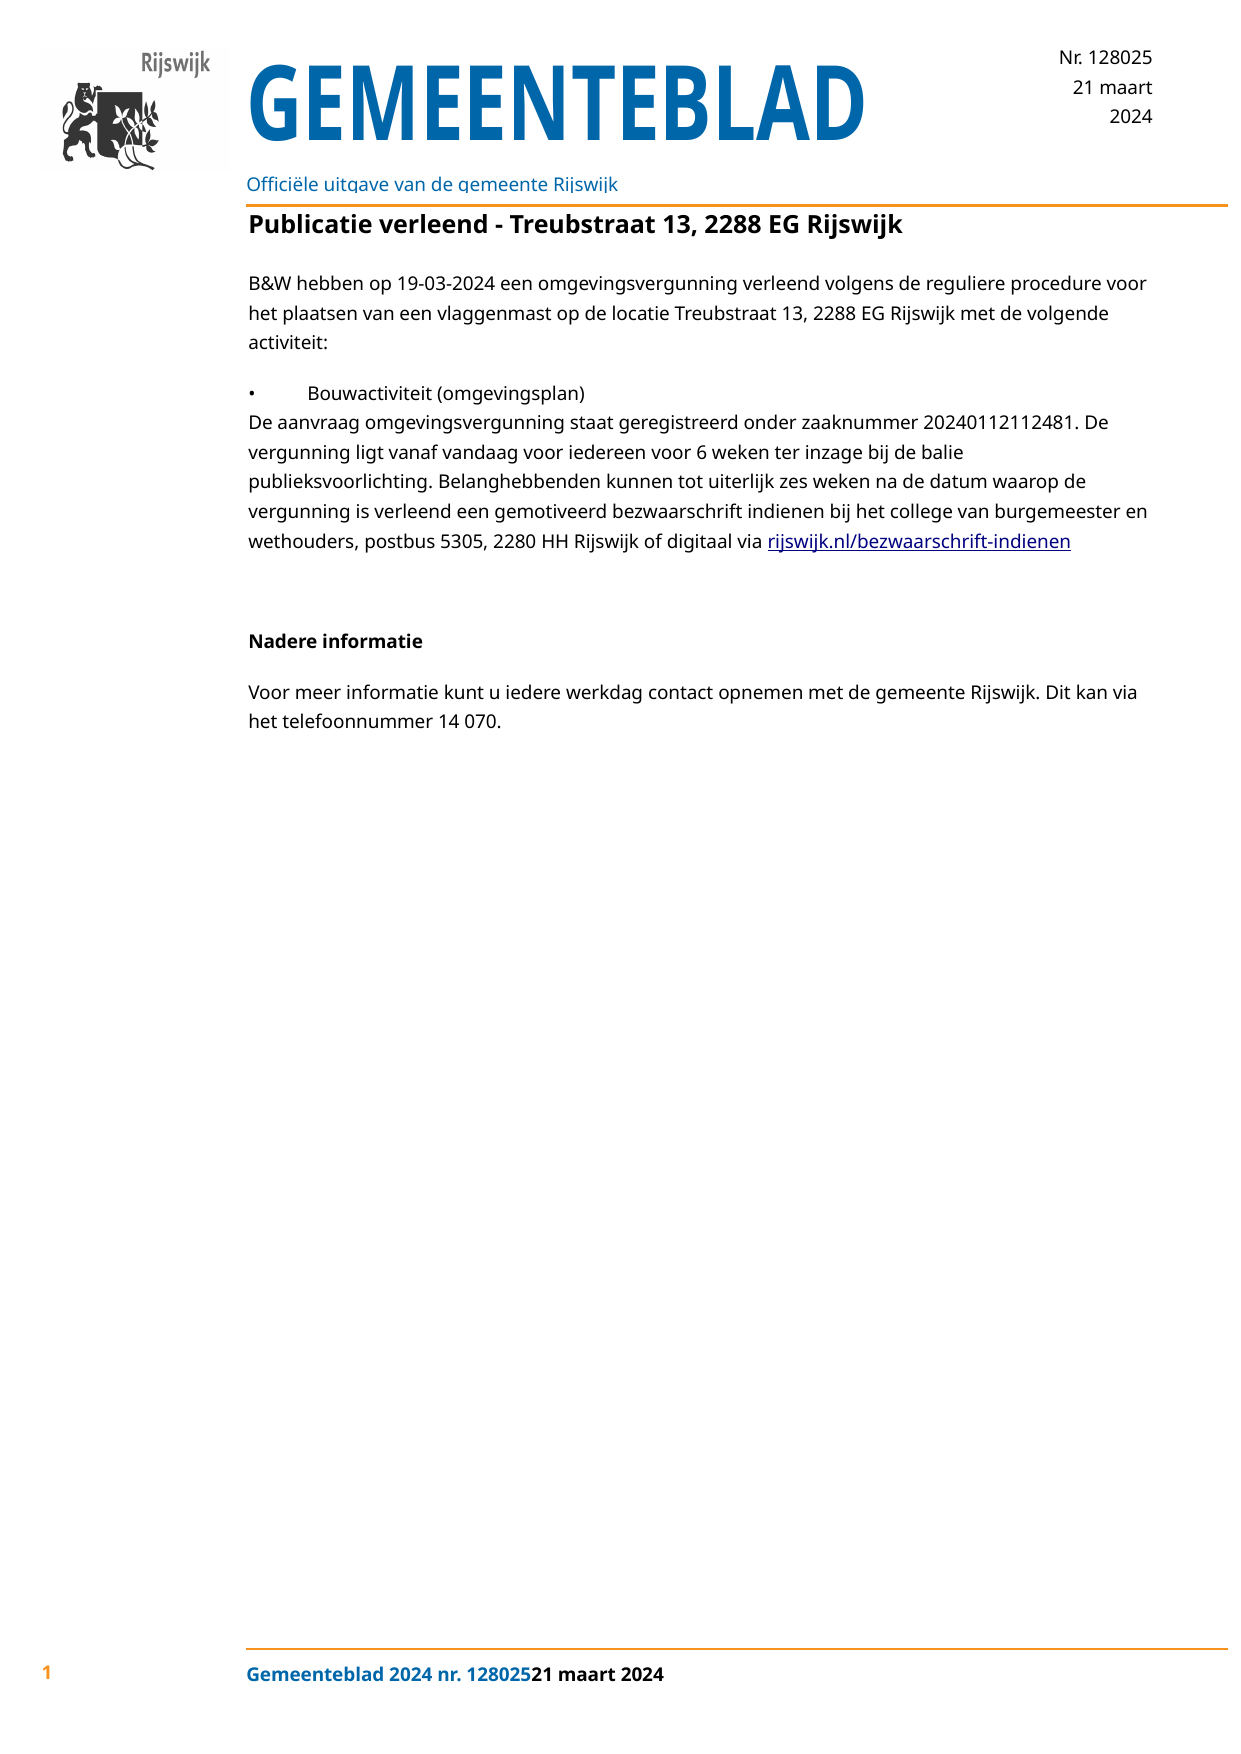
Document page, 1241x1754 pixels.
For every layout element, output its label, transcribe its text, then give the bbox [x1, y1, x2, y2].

list Bouwactiviteit (omgevingsplan) [248, 380, 1152, 406]
text B&W hebben op 19-03-2024 een omgevingsvergunning verleend volgens de reguliere procedure voor het plaatsen van een vlaggenmast op de locatie Treubstraat 13, 2288 EG Rijswijk met de volgende activiteit: [248, 270, 1152, 355]
text Nadere informatie [248, 629, 1152, 654]
text Publicatie verleend - Treubstraat 13, 2288 EG Rijswijk [248, 207, 1152, 241]
text De aanvraag omgevingsvergunning staat geregistreerd onder zaaknummer 20240112112481. De vergunning ligt vanaf vandaag voor iedereen voor 6 weken ter inzage bij de balie publieksvoorlichting. Belanghebbenden kunnen tot uiterlijk zes weken na de datum waarop de vergunning is verleend een gemotiveerd bezwaarschrift indienen bij het college van burgemeester en wethouders, postbus 5305, 2280 HH Rijswijk of digitaal via rijswijk.nl/bezwaarschrift-indienen [248, 409, 1152, 553]
picture [41, 47, 231, 172]
text Voor meer informatie kunt u iedere werkdag contact opnemen met de gemeente Rijswijk. Dit kan via het telefoonnummer 14 070. [248, 679, 1152, 734]
